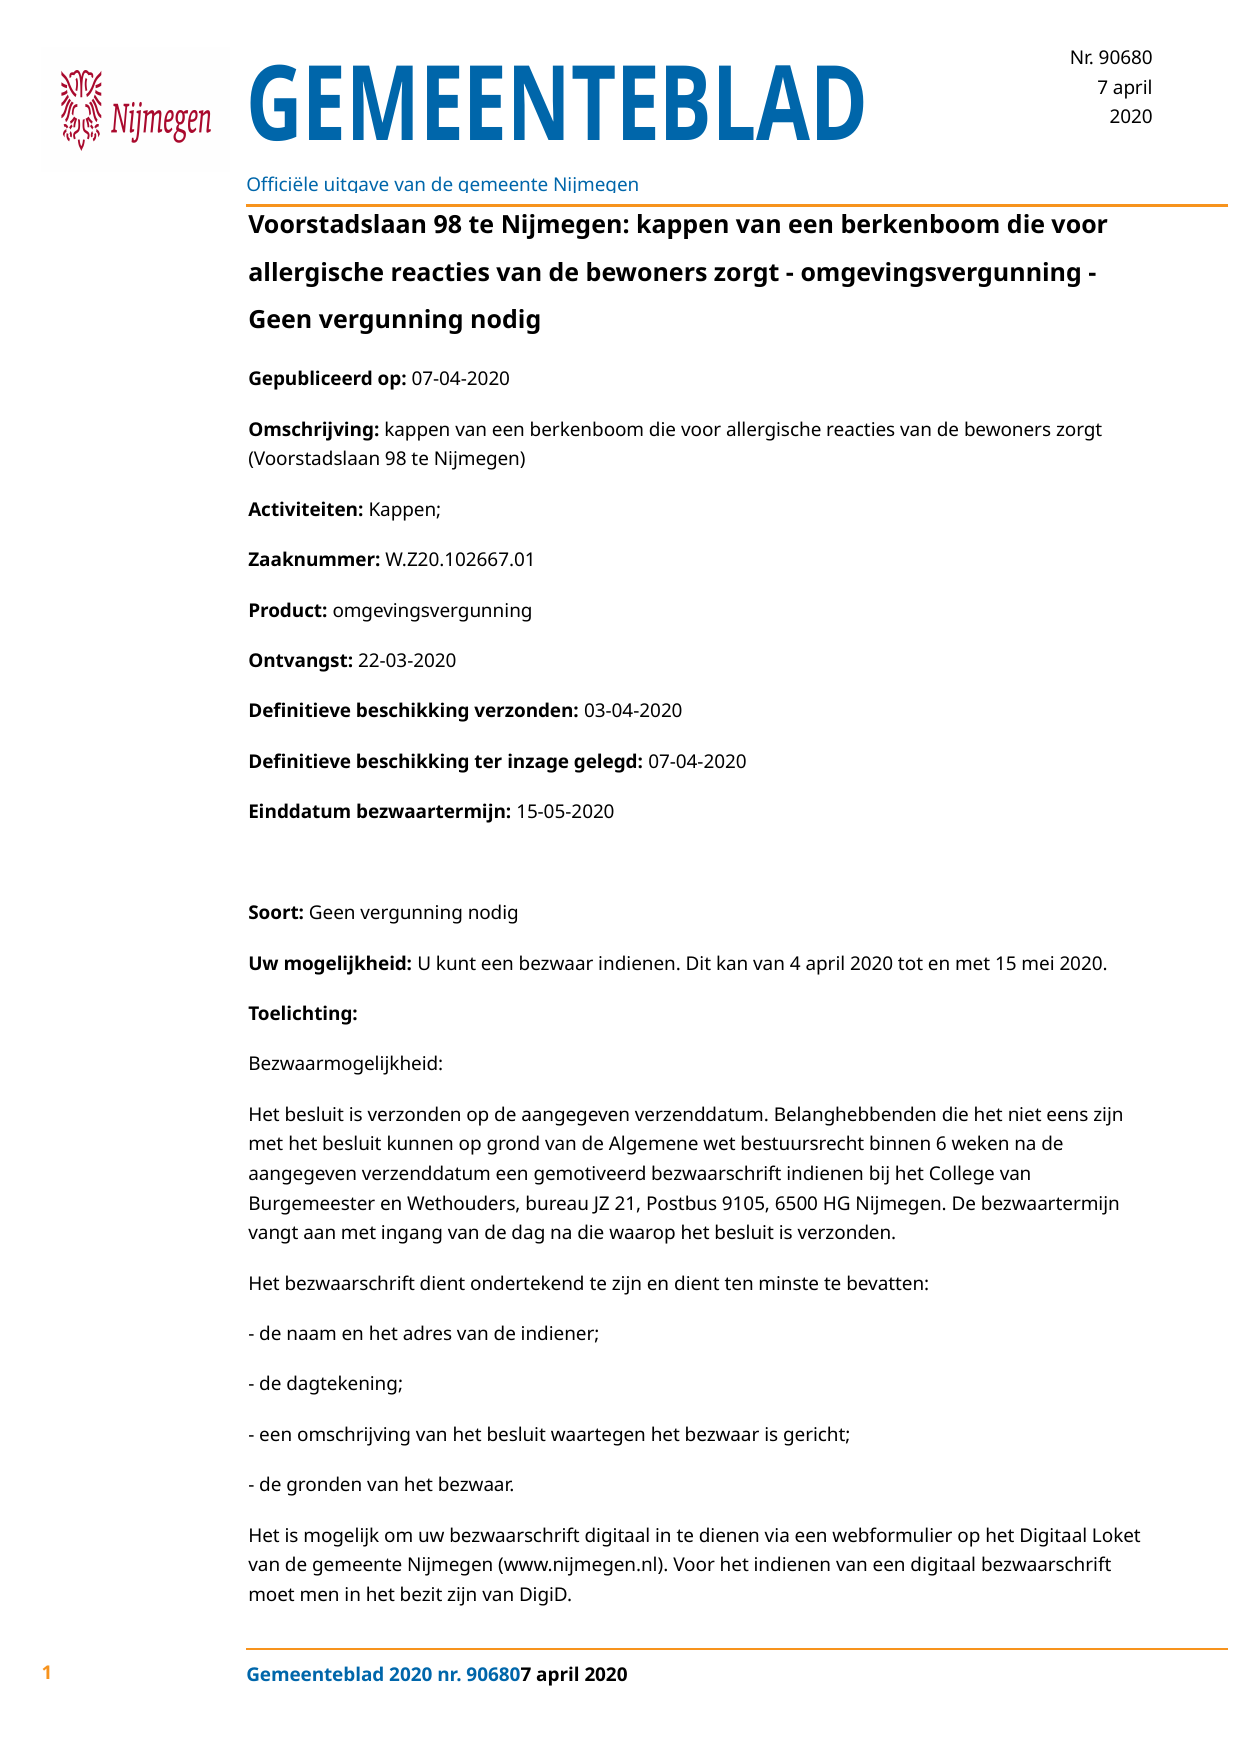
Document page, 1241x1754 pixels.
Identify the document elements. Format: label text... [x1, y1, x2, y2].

text - een omschrijving van het besluit waartegen het bezwaar is gericht; [248, 1421, 1152, 1447]
text Voorstadslaan 98 te Nijmegen: kappen van een berkenboom die voor allergische reacties van de bewoners zorgt - omgevingsvergunning - Geen vergunning nodig [248, 207, 1152, 336]
text Het is mogelijk om uw bezwaarschrift digitaal in te dienen via een webformulier op het Digitaal Loket van de gemeente Nijmegen (www.nijmegen.nl). Voor het indienen van een digitaal bezwaarschrift moet men in het bezit zijn van DigiD. [248, 1522, 1152, 1607]
text Product: omgevingsvergunning [248, 597, 1152, 622]
text - de gronden van het bezwaar. [248, 1471, 1152, 1497]
text Bezwaarmogelijkheid: [248, 1051, 1152, 1076]
text Het besluit is verzonden op de aangegeven verzenddatum. Belanghebbenden die het niet eens zijn met het besluit kunnen op grond van de Algemene wet bestuursrecht binnen 6 weken na de aangegeven verzenddatum een gemotiveerd bezwaarschrift indienen bij het College van Burgemeester en Wethouders, bureau JZ 21, Postbus 9105, 6500 HG Nijmegen. De bezwaartermijn vangt aan met ingang van de dag na die waarop het besluit is verzonden. [248, 1101, 1152, 1245]
text Soort: Geen vergunning nodig [248, 899, 1152, 925]
text Einddatum bezwaartermijn: 15-05-2020 [248, 798, 1152, 824]
text Definitieve beschikking ter inzage gelegd: 07-04-2020 [248, 748, 1152, 774]
text Gepubliceerd op: 07-04-2020 [248, 366, 1152, 391]
text Ontvangst: 22-03-2020 [248, 647, 1152, 673]
text Activiteiten: Kappen; [248, 496, 1152, 522]
picture [41, 47, 231, 172]
text - de naam en het adres van de indiener; [248, 1320, 1152, 1346]
text Definitieve beschikking verzonden: 03-04-2020 [248, 698, 1152, 723]
text Zaaknummer: W.Z20.102667.01 [248, 546, 1152, 572]
text Toelichting: [248, 1000, 1152, 1026]
text Het bezwaarschrift dient ondertekend te zijn en dient ten minste te bevatten: [248, 1270, 1152, 1295]
text - de dagtekening; [248, 1371, 1152, 1396]
text Uw mogelijkheid: U kunt een bezwaar indienen. Dit kan van 4 april 2020 tot en met 15 mei 2020. [248, 950, 1152, 975]
text Omschrijving: kappen van een berkenboom die voor allergische reacties van de bewoners zorgt (Voorstadslaan 98 te Nijmegen) [248, 416, 1152, 471]
